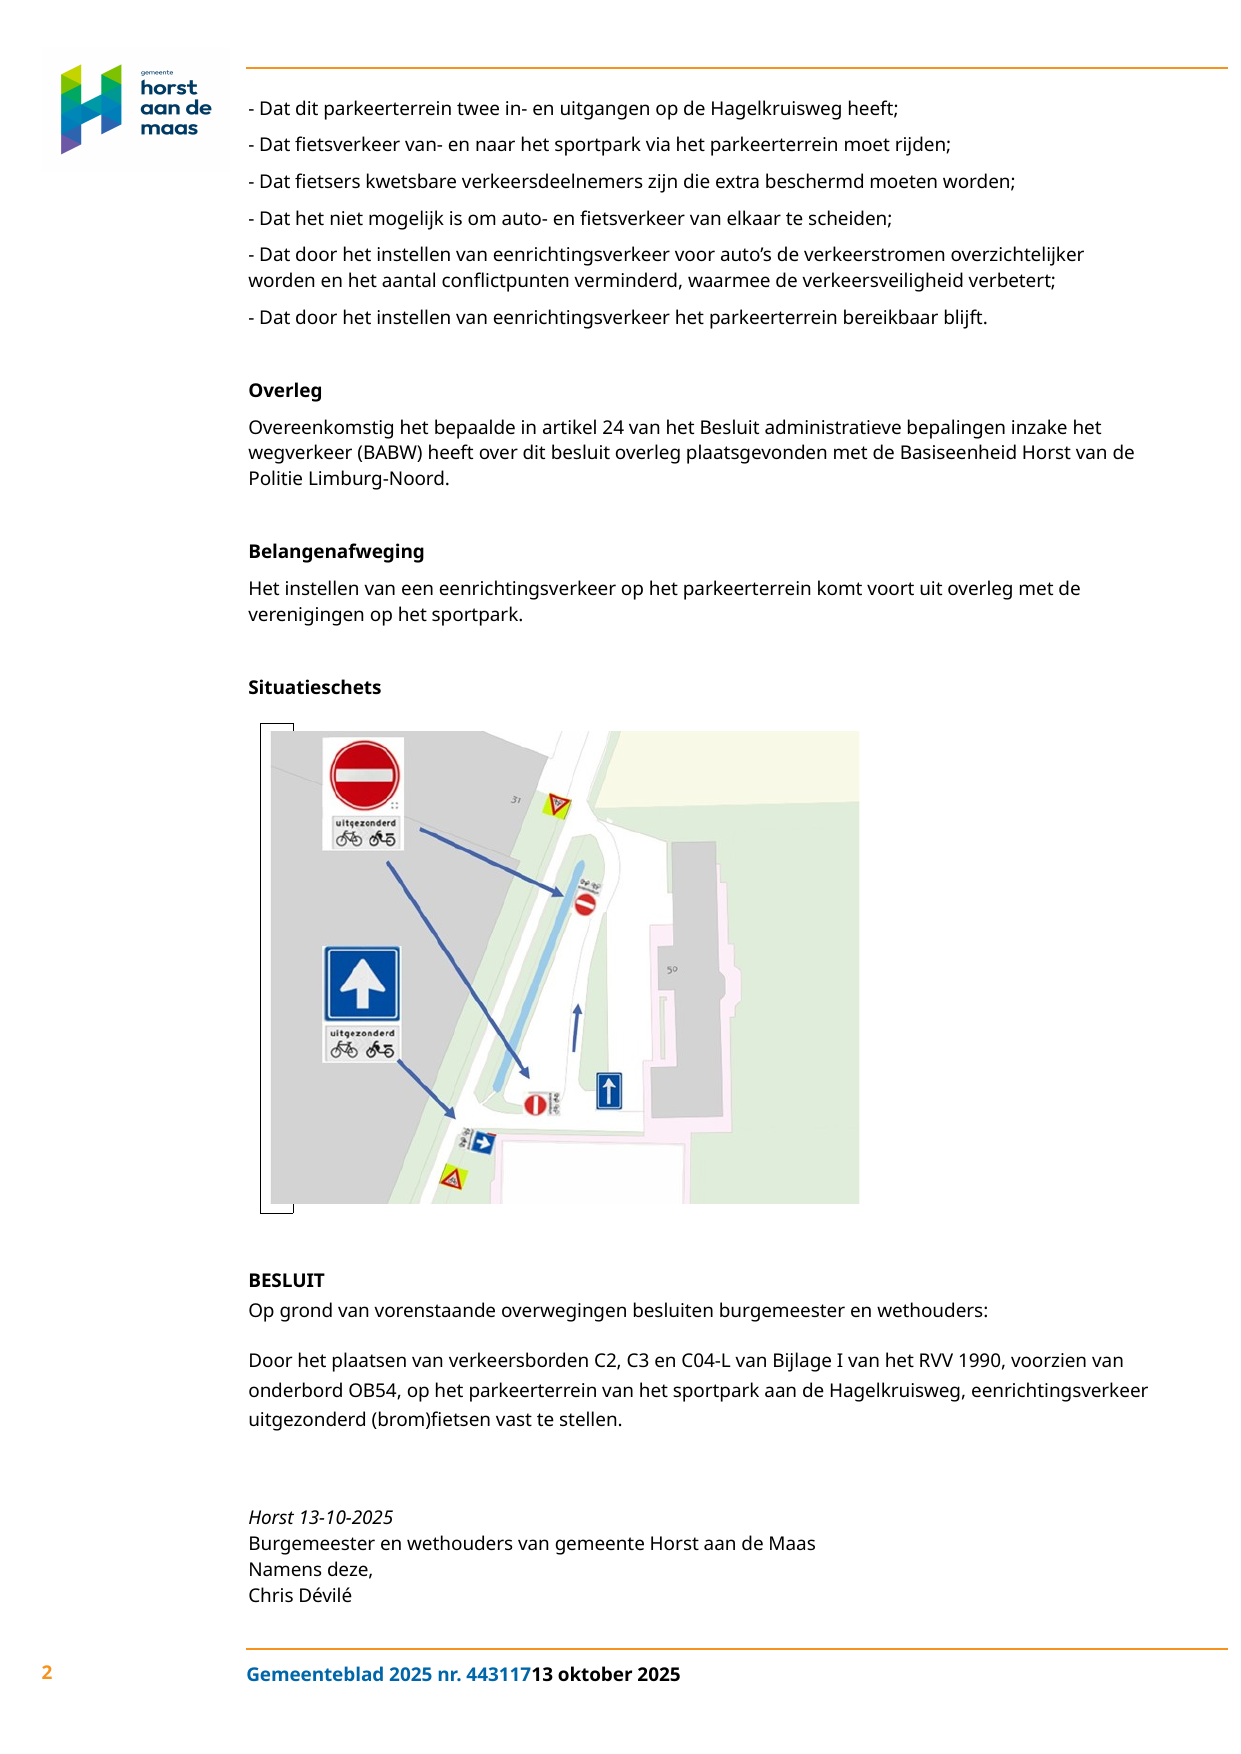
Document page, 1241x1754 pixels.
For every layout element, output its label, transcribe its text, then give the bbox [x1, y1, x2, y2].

picture [41, 47, 231, 172]
text - Dat door het instellen van eenrichtingsverkeer voor auto’s de verkeerstromen overzichtelijker worden en het aantal conflictpunten verminderd, waarmee de verkeersveiligheid verbetert; [248, 241, 1152, 293]
text Chris Dévilé [248, 1582, 1152, 1607]
text Situatieschets [248, 674, 1152, 700]
text Namens deze, [248, 1556, 1152, 1582]
picture [268, 731, 860, 1204]
text Overeenkomstig het bepaalde in artikel 24 van het Besluit administratieve bepalingen inzake het wegverkeer (BABW) heeft over dit besluit overleg plaatsgevonden met de Basiseenheid Horst van de Politie Limburg-Noord. [248, 414, 1152, 491]
text Horst 13-10-2025 [248, 1504, 1152, 1530]
text BESLUIT [248, 1267, 1152, 1293]
text Belangenafweging [248, 539, 1152, 564]
text - Dat fietsverkeer van- en naar het sportpark via het parkeerterrein moet rijden; [248, 131, 1152, 157]
text Het instellen van een eenrichtingsverkeer op het parkeerterrein komt voort uit overleg met de verenigingen op het sportpark. [248, 575, 1152, 627]
text - Dat door het instellen van eenrichtingsverkeer het parkeerterrein bereikbaar blijft. [248, 304, 1152, 329]
text - Dat het niet mogelijk is om auto- en fietsverkeer van elkaar te scheiden; [248, 205, 1152, 231]
text - Dat fietsers kwetsbare verkeersdeelnemers zijn die extra beschermd moeten worden; [248, 168, 1152, 194]
text Door het plaatsen van verkeersborden C2, C3 en C04-L van Bijlage I van het RVV 1990, voorzien van onderbord OB54, op het parkeerterrein van het sportpark aan de Hagelkruisweg, eenrichtingsverkeer uitgezonderd (brom)fietsen vast te stellen. [248, 1347, 1152, 1432]
text Overleg [248, 377, 1152, 403]
text Op grond van vorenstaande overwegingen besluiten burgemeester en wethouders: [248, 1297, 1152, 1322]
text - Dat dit parkeerterrein twee in- en uitgangen op de Hagelkruisweg heeft; [248, 95, 1152, 121]
text Burgemeester en wethouders van gemeente Horst aan de Maas [248, 1530, 1152, 1556]
